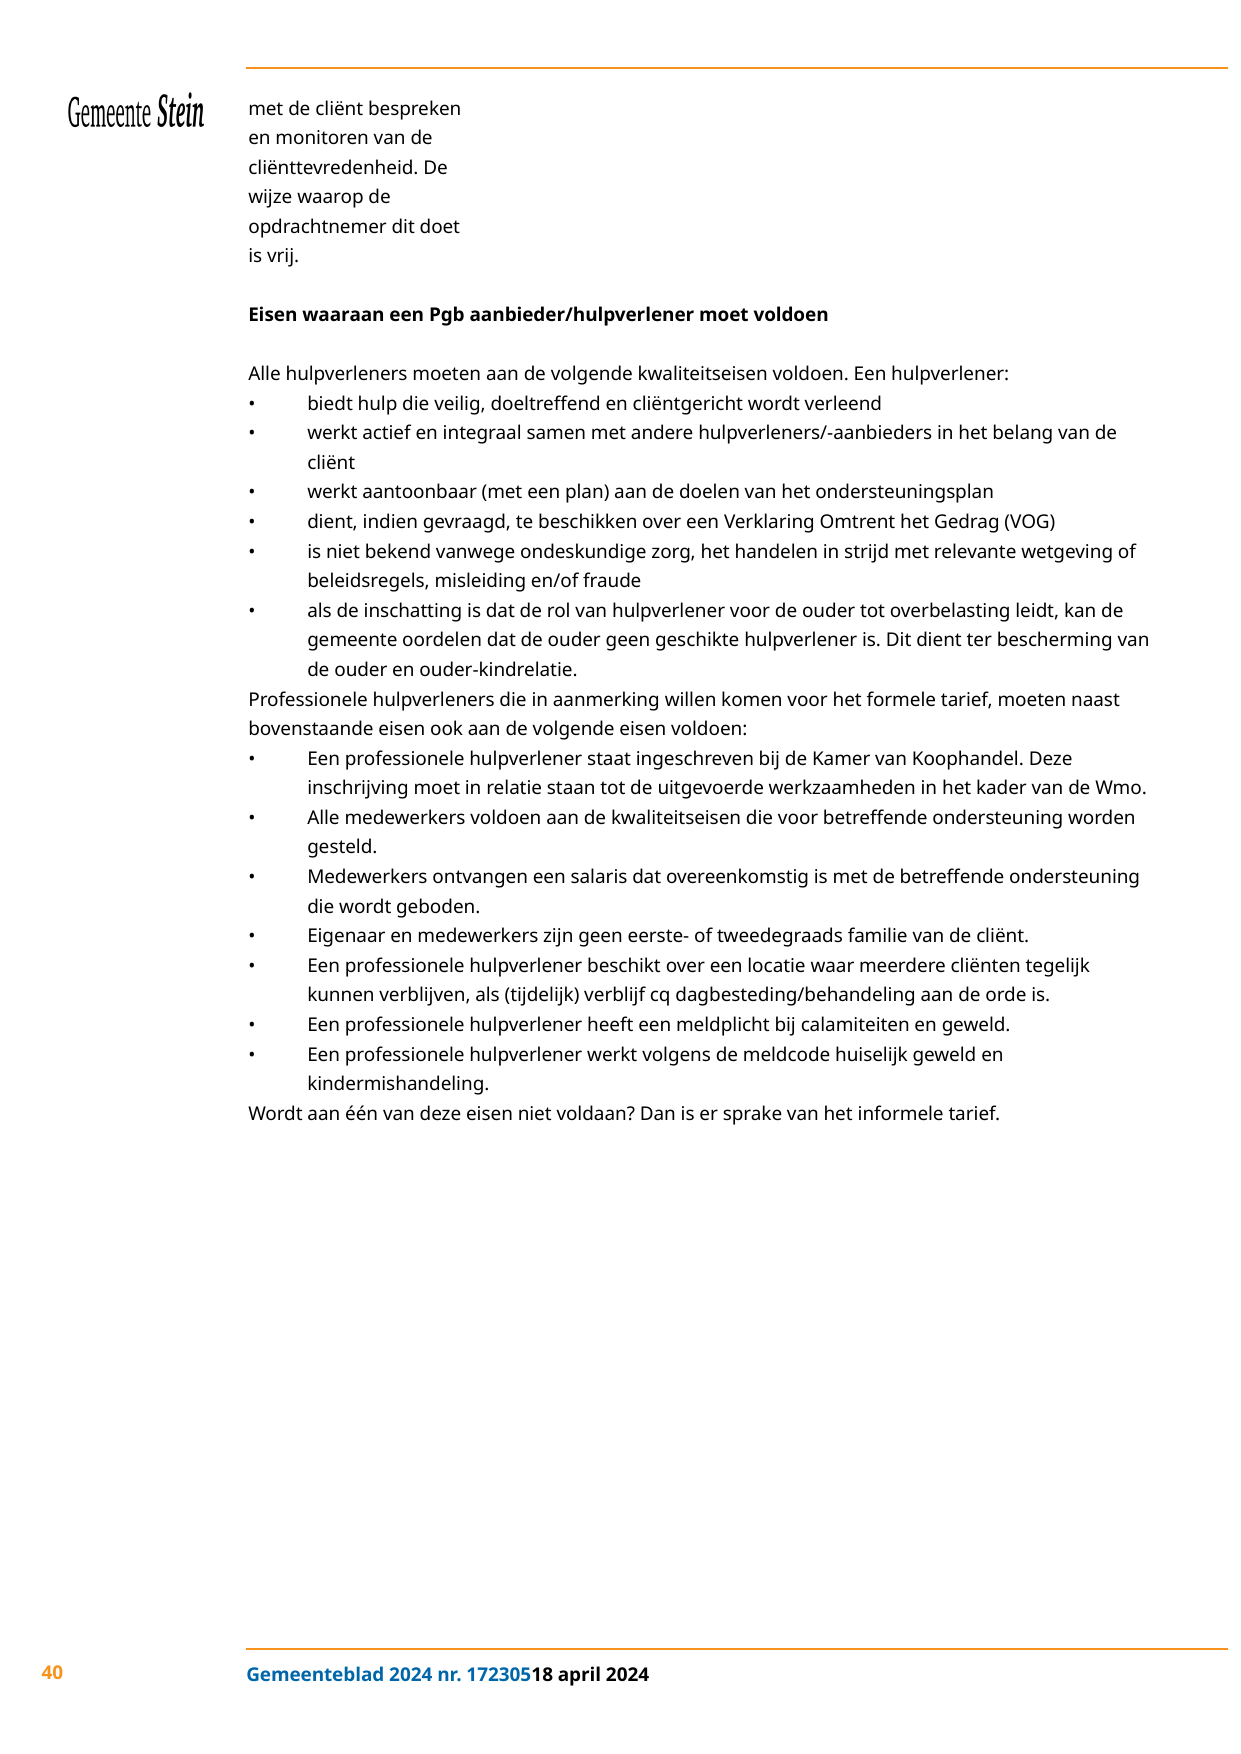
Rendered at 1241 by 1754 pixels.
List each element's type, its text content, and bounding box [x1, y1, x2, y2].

text Professionele hulpverleners die in aanmerking willen komen voor het formele tarief, moeten naast bovenstaande eisen ook aan de volgende eisen voldoen: [248, 686, 1152, 741]
table_cell [474, 95, 700, 268]
list als de inschatting is dat de rol van hulpverlener voor de ouder tot overbelasting leidt, kan de gemeente oordelen dat de ouder geen geschikte hulpverlener is. Dit dient ter bescherming van de ouder en ouder-kindrelatie. [248, 597, 1152, 682]
text Eisen waaraan een Pgb aanbieder/hulpverlener moet voldoen [248, 301, 1152, 327]
list biedt hulp die veilig, doeltreffend en cliëntgericht wordt verleend [248, 390, 1152, 416]
list Een professionele hulpverlener beschikt over een locatie waar meerdere cliënten tegelijk kunnen verblijven, als (tijdelijk) verblijf cq dagbesteding/behandeling aan de orde is. [248, 952, 1152, 1007]
picture [41, 47, 231, 172]
list dient, indien gevraagd, te beschikken over een Verklaring Omtrent het Gedrag (VOG) [248, 508, 1152, 534]
table_cell [926, 95, 1152, 268]
text Alle hulpverleners moeten aan de volgende kwaliteitseisen voldoen. Een hulpverlener: [248, 360, 1152, 386]
list Een professionele hulpverlener staat ingeschreven bij de Kamer van Koophandel. Deze inschrijving moet in relatie staan tot de uitgevoerde werkzaamheden in het kader van de Wmo. [248, 745, 1152, 800]
list Medewerkers ontvangen een salaris dat overeenkomstig is met de betreffende ondersteuning die wordt geboden. [248, 863, 1152, 919]
list is niet bekend vanwege ondeskundige zorg, het handelen in strijd met relevante wetgeving of beleidsregels, misleiding en/of fraude [248, 538, 1152, 593]
text Wordt aan één van deze eisen niet voldaan? Dan is er sprake van het informele tarief. [248, 1100, 1152, 1126]
table_cell [700, 95, 926, 268]
list werkt aantoonbaar (met een plan) aan de doelen van het ondersteuningsplan [248, 479, 1152, 504]
list Een professionele hulpverlener heeft een meldplicht bij calamiteiten en geweld. [248, 1011, 1152, 1037]
list Alle medewerkers voldoen aan de kwaliteitseisen die voor betreffende ondersteuning worden gesteld. [248, 804, 1152, 859]
table_cell met de cliënt bespreken en monitoren van de cliënttevredenheid. De wijze waarop de opdrachtnemer dit doet is vrij. [248, 95, 474, 268]
list Een professionele hulpverlener werkt volgens de meldcode huiselijk geweld en kindermishandeling. [248, 1041, 1152, 1096]
list Eigenaar en medewerkers zijn geen eerste- of tweedegraads familie van de cliënt. [248, 922, 1152, 948]
list werkt actief en integraal samen met andere hulpverleners/-aanbieders in het belang van de cliënt [248, 419, 1152, 475]
